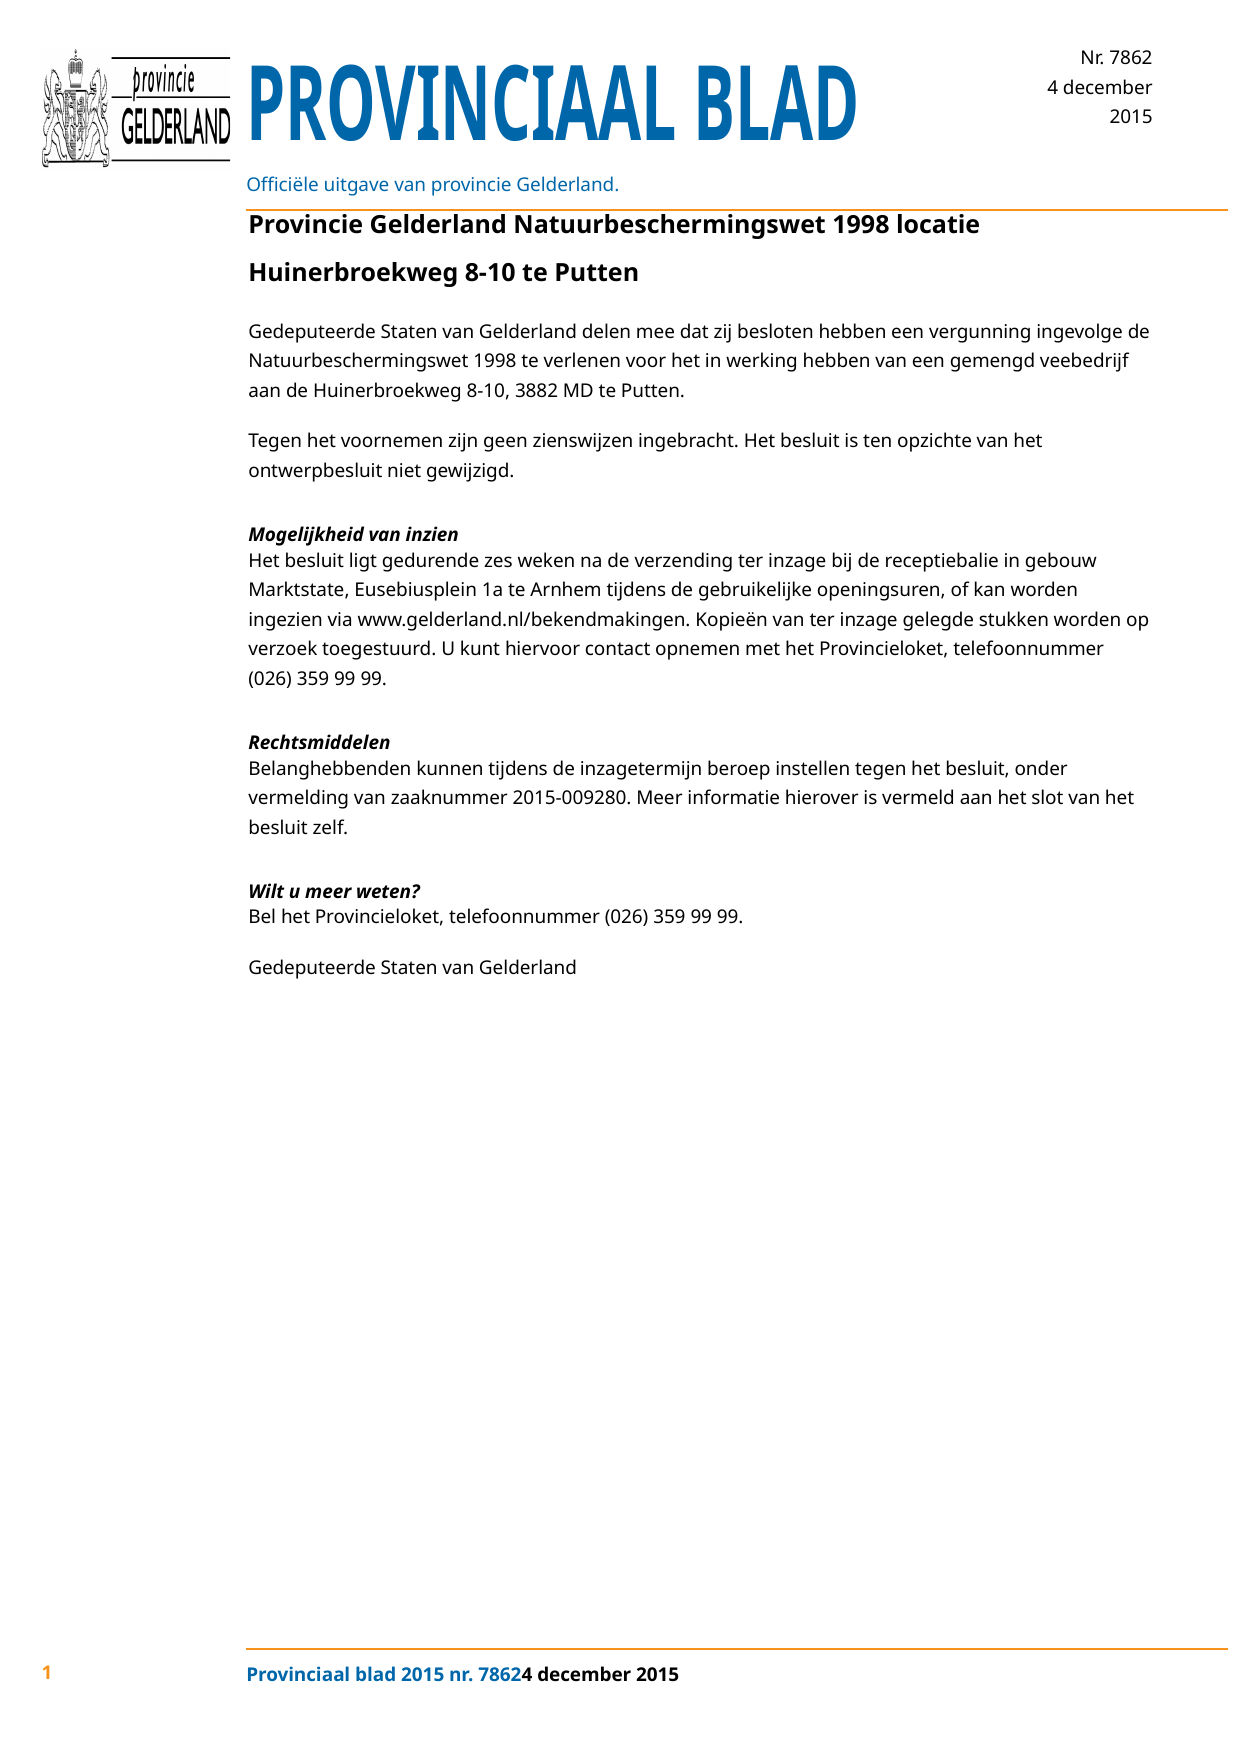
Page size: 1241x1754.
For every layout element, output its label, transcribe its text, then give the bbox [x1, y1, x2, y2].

picture [41, 47, 231, 172]
text Gedeputeerde Staten van Gelderland [248, 954, 1152, 980]
text Het besluit ligt gedurende zes weken na de verzending ter inzage bij de receptiebalie in gebouw Marktstate, Eusebiusplein 1a te Arnhem tijdens de gebruikelijke openingsuren, of kan worden ingezien via www.gelderland.nl/bekendmakingen. Kopieën van ter inzage gelegde stukken worden op verzoek toegestuurd. U kunt hiervoor contact opnemen met het Provincieloket, telefoonnummer (026) 359 99 99. [248, 547, 1152, 691]
text Tegen het voornemen zijn geen zienswijzen ingebracht. Het besluit is ten opzichte van het ontwerpbesluit niet gewijzigd. [248, 427, 1152, 483]
text Wilt u meer weten? [248, 878, 1152, 904]
text Provincie Gelderland Natuurbeschermingswet 1998 locatie Huinerbroekweg 8-10 te Putten [248, 211, 1152, 288]
text Bel het Provincieloket, telefoonnummer (026) 359 99 99. [248, 904, 1152, 929]
text Gedeputeerde Staten van Gelderland delen mee dat zij besloten hebben een vergunning ingevolge de Natuurbeschermingswet 1998 te verlenen voor het in werking hebben van een gemengd veebedrijf aan de Huinerbroekweg 8-10, 3882 MD te Putten. [248, 318, 1152, 403]
text Rechtsmiddelen [248, 729, 1152, 755]
text Mogelijkheid van inzien [248, 521, 1152, 547]
text Belanghebbenden kunnen tijdens de inzagetermijn beroep instellen tegen het besluit, onder vermelding van zaaknummer 2015-009280. Meer informatie hierover is vermeld aan het slot van het besluit zelf. [248, 755, 1152, 840]
